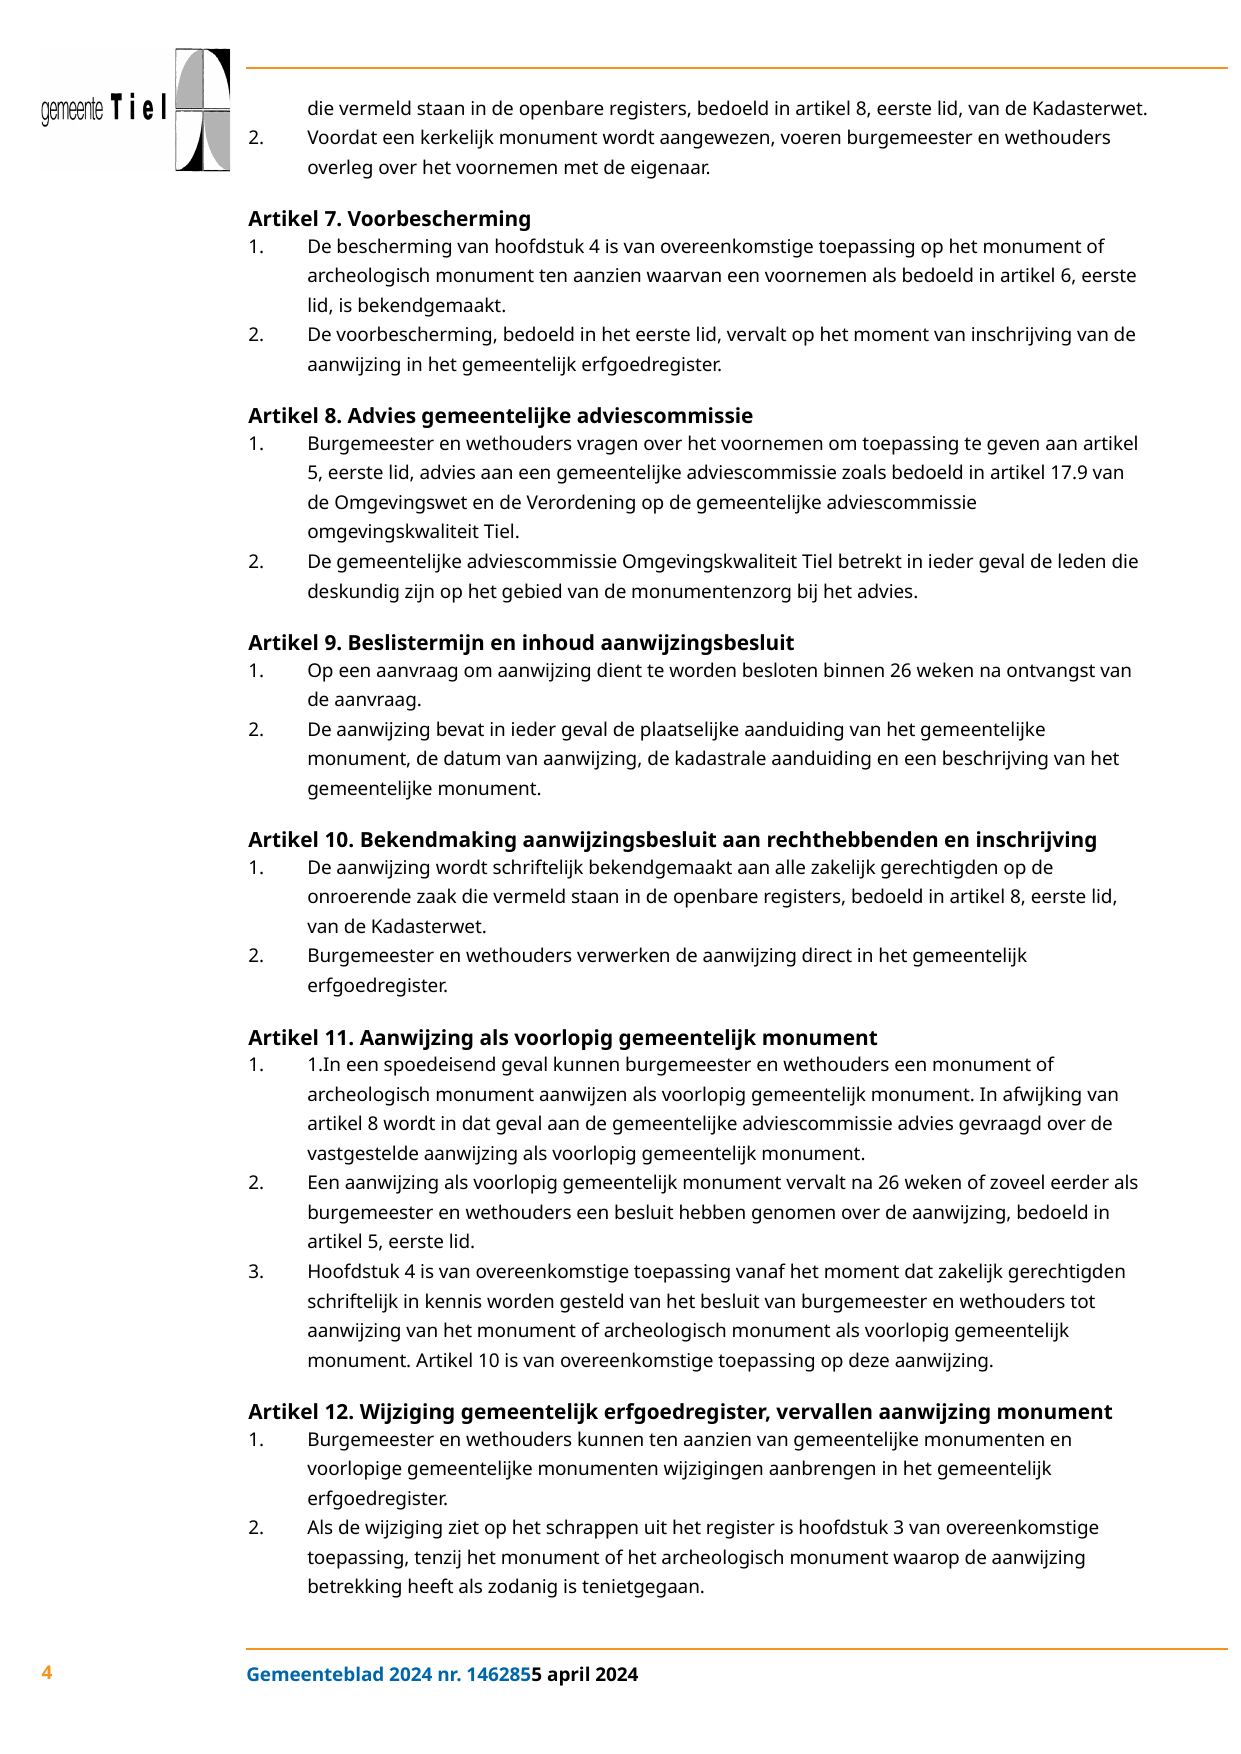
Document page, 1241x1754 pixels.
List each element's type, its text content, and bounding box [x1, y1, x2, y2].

text Artikel 9. Beslistermijn en inhoud aanwijzingsbesluit [248, 628, 1152, 657]
text Artikel 8. Advies gemeentelijke adviescommissie [248, 402, 1152, 430]
list 1.In een spoedeisend geval kunnen burgemeester en wethouders een monument of archeologisch monument aanwijzen als voorlopig gemeentelijk monument. In afwijking van artikel 8 wordt in dat geval aan de gemeentelijke adviescommissie advies gevraagd over de vastgestelde aanwijzing als voorlopig gemeentelijk monument. [248, 1051, 1152, 1166]
list Burgemeester en wethouders kunnen ten aanzien van gemeentelijke monumenten en voorlopige gemeentelijke monumenten wijzigingen aanbrengen in het gemeentelijk erfgoedregister. [248, 1426, 1152, 1511]
list Burgemeester en wethouders verwerken de aanwijzing direct in het gemeentelijk erfgoedregister. [248, 943, 1152, 998]
list De voorbescherming, bedoeld in het eerste lid, vervalt op het moment van inschrijving van de aanwijzing in het gemeentelijk erfgoedregister. [248, 322, 1152, 377]
text Artikel 11. Aanwijzing als voorlopig gemeentelijk monument [248, 1023, 1152, 1051]
list De aanwijzing bevat in ieder geval de plaatselijke aanduiding van het gemeentelijke monument, de datum van aanwijzing, de kadastrale aanduiding en een beschrijving van het gemeentelijke monument. [248, 716, 1152, 801]
list Op een aanvraag om aanwijzing dient te worden besloten binnen 26 weken na ontvangst van de aanvraag. [248, 657, 1152, 712]
list Hoofdstuk 4 is van overeenkomstige toepassing vanaf het moment dat zakelijk gerechtigden schriftelijk in kennis worden gesteld van het besluit van burgemeester en wethouders tot aanwijzing van het monument of archeologisch monument als voorlopig gemeentelijk monument. Artikel 10 is van overeenkomstige toepassing op deze aanwijzing. [248, 1258, 1152, 1373]
text Artikel 12. Wijziging gemeentelijk erfgoedregister, vervallen aanwijzing monument [248, 1397, 1152, 1426]
list Een aanwijzing als voorlopig gemeentelijk monument vervalt na 26 weken of zoveel eerder als burgemeester en wethouders een besluit hebben genomen over de aanwijzing, bedoeld in artikel 5, eerste lid. [248, 1169, 1152, 1254]
list Als de wijziging ziet op het schrappen uit het register is hoofdstuk 3 van overeenkomstige toepassing, tenzij het monument of het archeologisch monument waarop de aanwijzing betrekking heeft als zodanig is tenietgegaan. [248, 1514, 1152, 1599]
list De aanwijzing wordt schriftelijk bekendgemaakt aan alle zakelijk gerechtigden op de onroerende zaak die vermeld staan in de openbare registers, bedoeld in artikel 8, eerste lid, van de Kadasterwet. [248, 854, 1152, 939]
text Artikel 7. Voorbescherming [248, 204, 1152, 233]
list Burgemeester en wethouders vragen over het voornemen om toepassing te geven aan artikel 5, eerste lid, advies aan een gemeentelijke adviescommissie zoals bedoeld in artikel 17.9 van de Omgevingswet en de Verordening op de gemeentelijke adviescommissie omgevingskwaliteit Tiel. [248, 430, 1152, 544]
list De gemeentelijke adviescommissie Omgevingskwaliteit Tiel betrekt in ieder geval de leden die deskundig zijn op het gebied van de monumentenzorg bij het advies. [248, 548, 1152, 604]
list die vermeld staan in de openbare registers, bedoeld in artikel 8, eerste lid, van de Kadasterwet. [248, 95, 1152, 121]
picture [41, 47, 231, 172]
list Voordat een kerkelijk monument wordt aangewezen, voeren burgemeester en wethouders overleg over het voornemen met de eigenaar. [248, 124, 1152, 180]
text Artikel 10. Bekendmaking aanwijzingsbesluit aan rechthebbenden en inschrijving [248, 826, 1152, 854]
list De bescherming van hoofdstuk 4 is van overeenkomstige toepassing op het monument of archeologisch monument ten aanzien waarvan een voornemen als bedoeld in artikel 6, eerste lid, is bekendgemaakt. [248, 233, 1152, 318]
